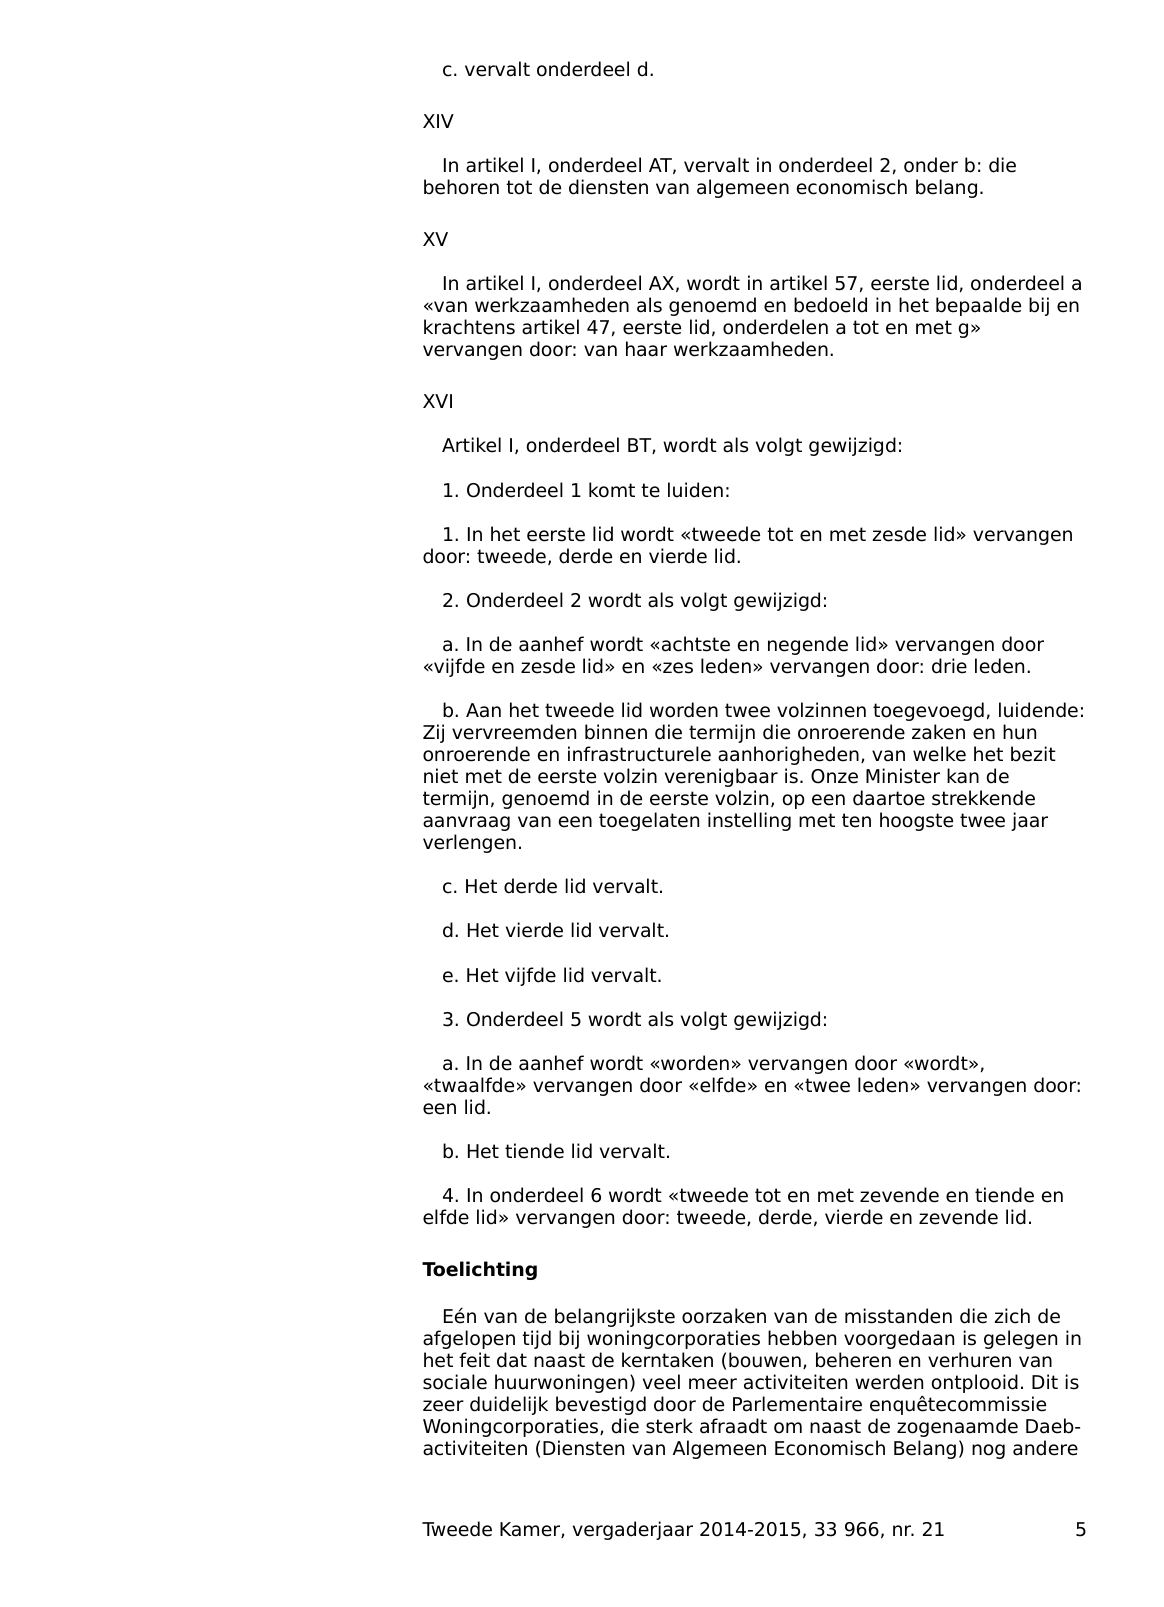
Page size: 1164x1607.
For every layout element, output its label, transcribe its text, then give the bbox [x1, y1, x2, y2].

text c. vervalt onderdeel d. [422, 59, 1087, 81]
text e. Het vijfde lid vervalt. [422, 964, 1087, 987]
text Eén van de belangrijkste oorzaken van de misstanden die zich de afgelopen tijd bij woningcorporaties hebben voorgedaan is gelegen in het feit dat naast de kerntaken (bouwen, beheren en verhuren van sociale huurwoningen) veel meer activiteiten werden ontplooid. Dit is zeer duidelijk bevestigd door de Parlementaire enquêtecommissie Woningcorporaties, die sterk afraadt om naast de zogenaamde Daeb- activiteiten (Diensten van Algemeen Economisch Belang) nog andere [422, 1306, 1087, 1460]
text Artikel I, onderdeel BT, wordt als volgt gewijzigd: [422, 435, 1087, 457]
text 2. Onderdeel 2 wordt als volgt gewijzigd: [422, 590, 1087, 612]
subtitle XIV [422, 111, 1087, 133]
text b. Het tiende lid vervalt. [422, 1141, 1087, 1163]
text 3. Onderdeel 5 wordt als volgt gewijzigd: [422, 1009, 1087, 1031]
text a. In de aanhef wordt «achtste en negende lid» vervangen door «vijfde en zesde lid» en «zes leden» vervangen door: drie leden. [422, 634, 1087, 678]
text In artikel I, onderdeel AT, vervalt in onderdeel 2, onder b: die behoren tot de diensten van algemeen economisch belang. [422, 155, 1087, 199]
subtitle Toelichting [422, 1259, 1087, 1281]
text 1. In het eerste lid wordt «tweede tot en met zesde lid» vervangen door: tweede, derde en vierde lid. [422, 524, 1087, 568]
text c. Het derde lid vervalt. [422, 876, 1087, 898]
subtitle XV [422, 229, 1087, 251]
text 1. Onderdeel 1 komt te luiden: [422, 479, 1087, 502]
text b. Aan het tweede lid worden twee volzinnen toegevoegd, luidende: Zij vervreemden binnen die termijn die onroerende zaken en hun onroerende en infrastructurele aanhorigheden, van welke het bezit niet met de eerste volzin verenigbaar is. Onze Minister kan de termijn, genoemd in de eerste volzin, op een daartoe strekkende aanvraag van een toegelaten instelling met ten hoogste twee jaar verlengen. [422, 700, 1087, 854]
text d. Het vierde lid vervalt. [422, 920, 1087, 942]
text a. In de aanhef wordt «worden» vervangen door «wordt», «twaalfde» vervangen door «elfde» en «twee leden» vervangen door: een lid. [422, 1053, 1087, 1119]
text 4. In onderdeel 6 wordt «tweede tot en met zevende en tiende en elfde lid» vervangen door: tweede, derde, vierde en zevende lid. [422, 1185, 1087, 1229]
text In artikel I, onderdeel AX, wordt in artikel 57, eerste lid, onderdeel a «van werkzaamheden als genoemd en bedoeld in het bepaalde bij en krachtens artikel 47, eerste lid, onderdelen a tot en met g» vervangen door: van haar werkzaamheden. [422, 273, 1087, 361]
subtitle XVI [422, 391, 1087, 413]
